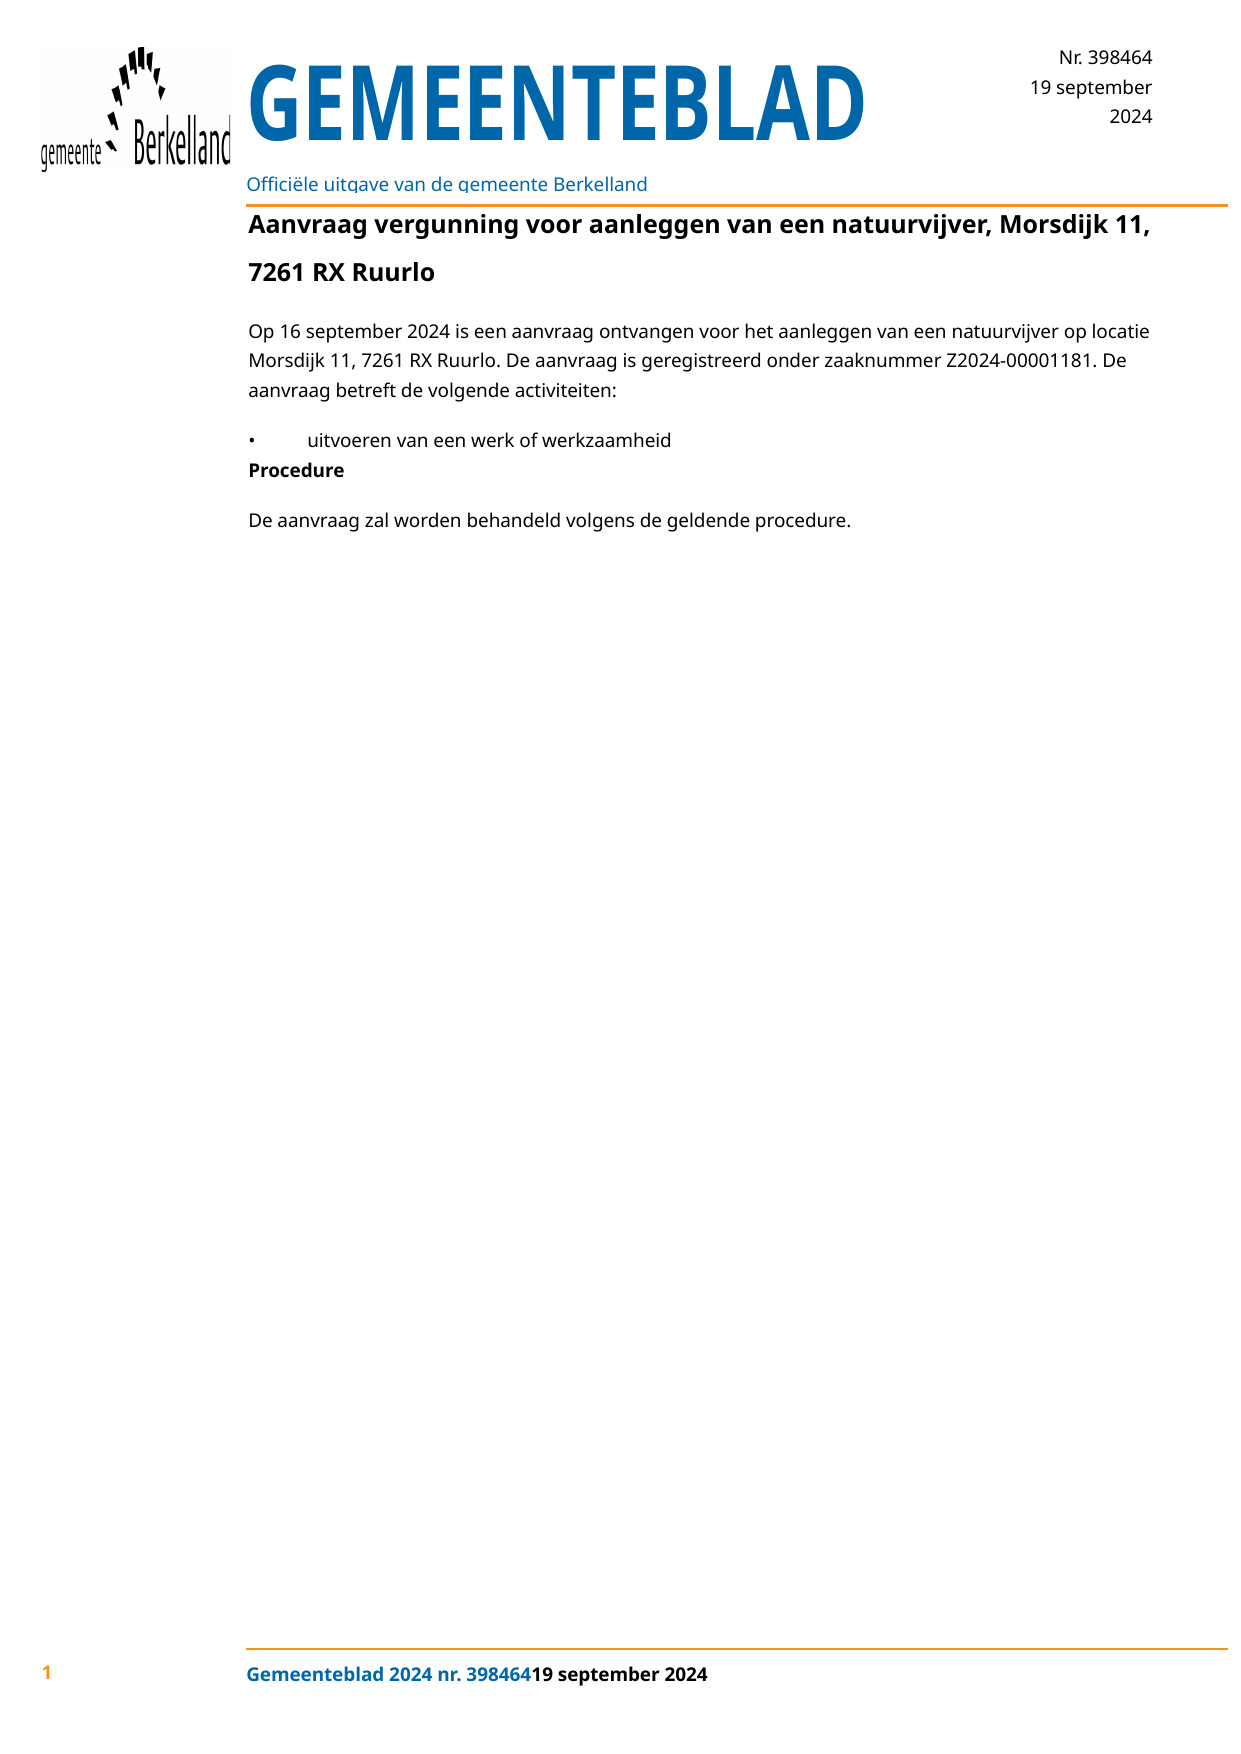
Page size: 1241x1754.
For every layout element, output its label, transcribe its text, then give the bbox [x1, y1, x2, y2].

list uitvoeren van een werk of werkzaamheid [248, 427, 1152, 453]
text Op 16 september 2024 is een aanvraag ontvangen voor het aanleggen van een natuurvijver op locatie Morsdijk 11, 7261 RX Ruurlo. De aanvraag is geregistreerd onder zaaknummer Z2024-00001181. De aanvraag betreft de volgende activiteiten: [248, 318, 1152, 403]
text De aanvraag zal worden behandeld volgens de geldende procedure. [248, 507, 1152, 533]
text Aanvraag vergunning voor aanleggen van een natuurvijver, Morsdijk 11, 7261 RX Ruurlo [248, 207, 1152, 288]
text Procedure [248, 457, 1152, 483]
picture [41, 47, 231, 172]
